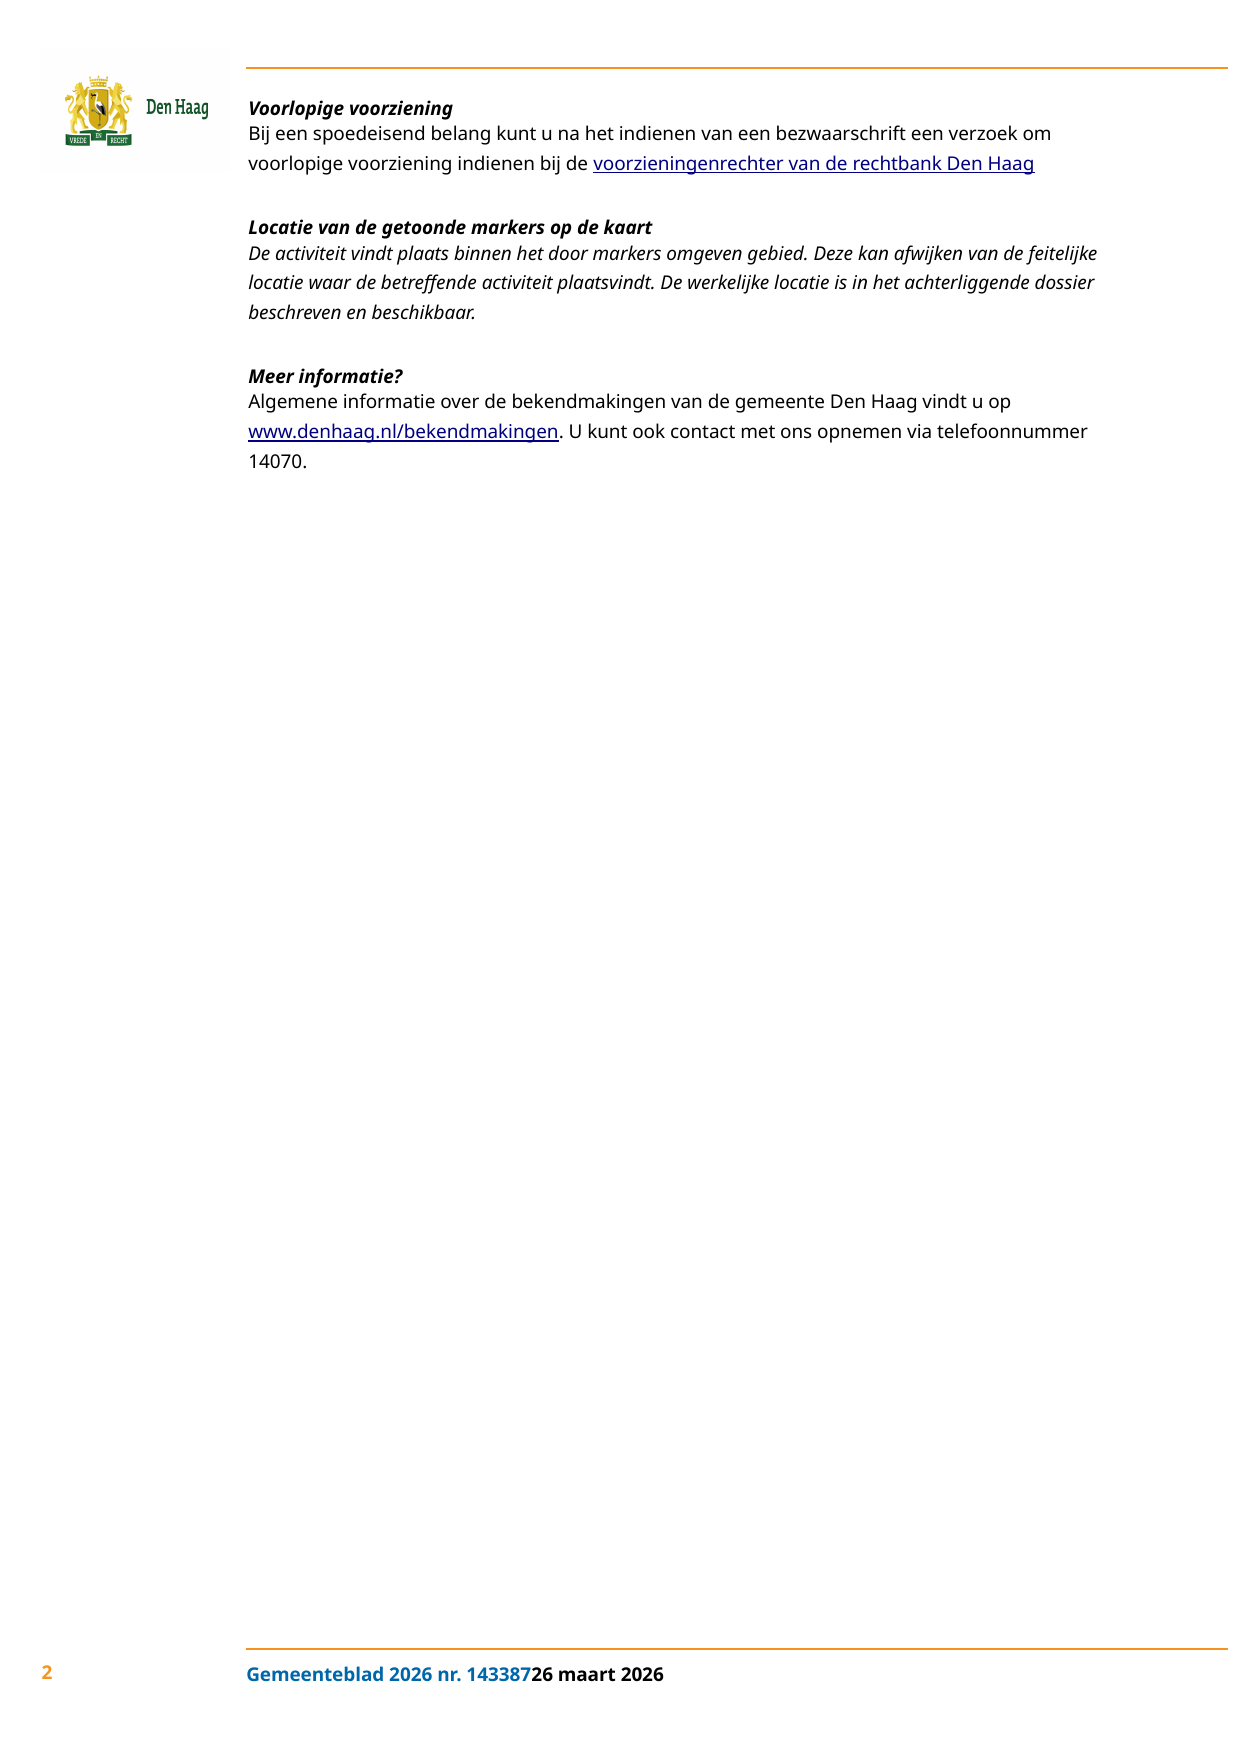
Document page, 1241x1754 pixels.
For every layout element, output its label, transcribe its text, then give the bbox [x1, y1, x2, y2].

text De activiteit vindt plaats binnen het door markers omgeven gebied. Deze kan afwijken van de feitelijke locatie waar de betreffende activiteit plaatsvindt. De werkelijke locatie is in het achterliggende dossier beschreven en beschikbaar. [248, 240, 1152, 325]
text Algemene informatie over de bekendmakingen van de gemeente Den Haag vindt u op www.denhaag.nl/bekendmakingen. U kunt ook contact met ons opnemen via telefoonnummer 14070. [248, 389, 1152, 473]
text Locatie van de getoonde markers op de kaart [248, 214, 1152, 240]
text Meer informatie? [248, 363, 1152, 389]
text Bij een spoedeisend belang kunt u na het indienen van een bezwaarschrift een verzoek om voorlopige voorziening indienen bij de voorzieningenrechter van de rechtbank Den Haag [248, 121, 1152, 176]
text Voorlopige voorziening [248, 95, 1152, 121]
picture [41, 47, 231, 172]
